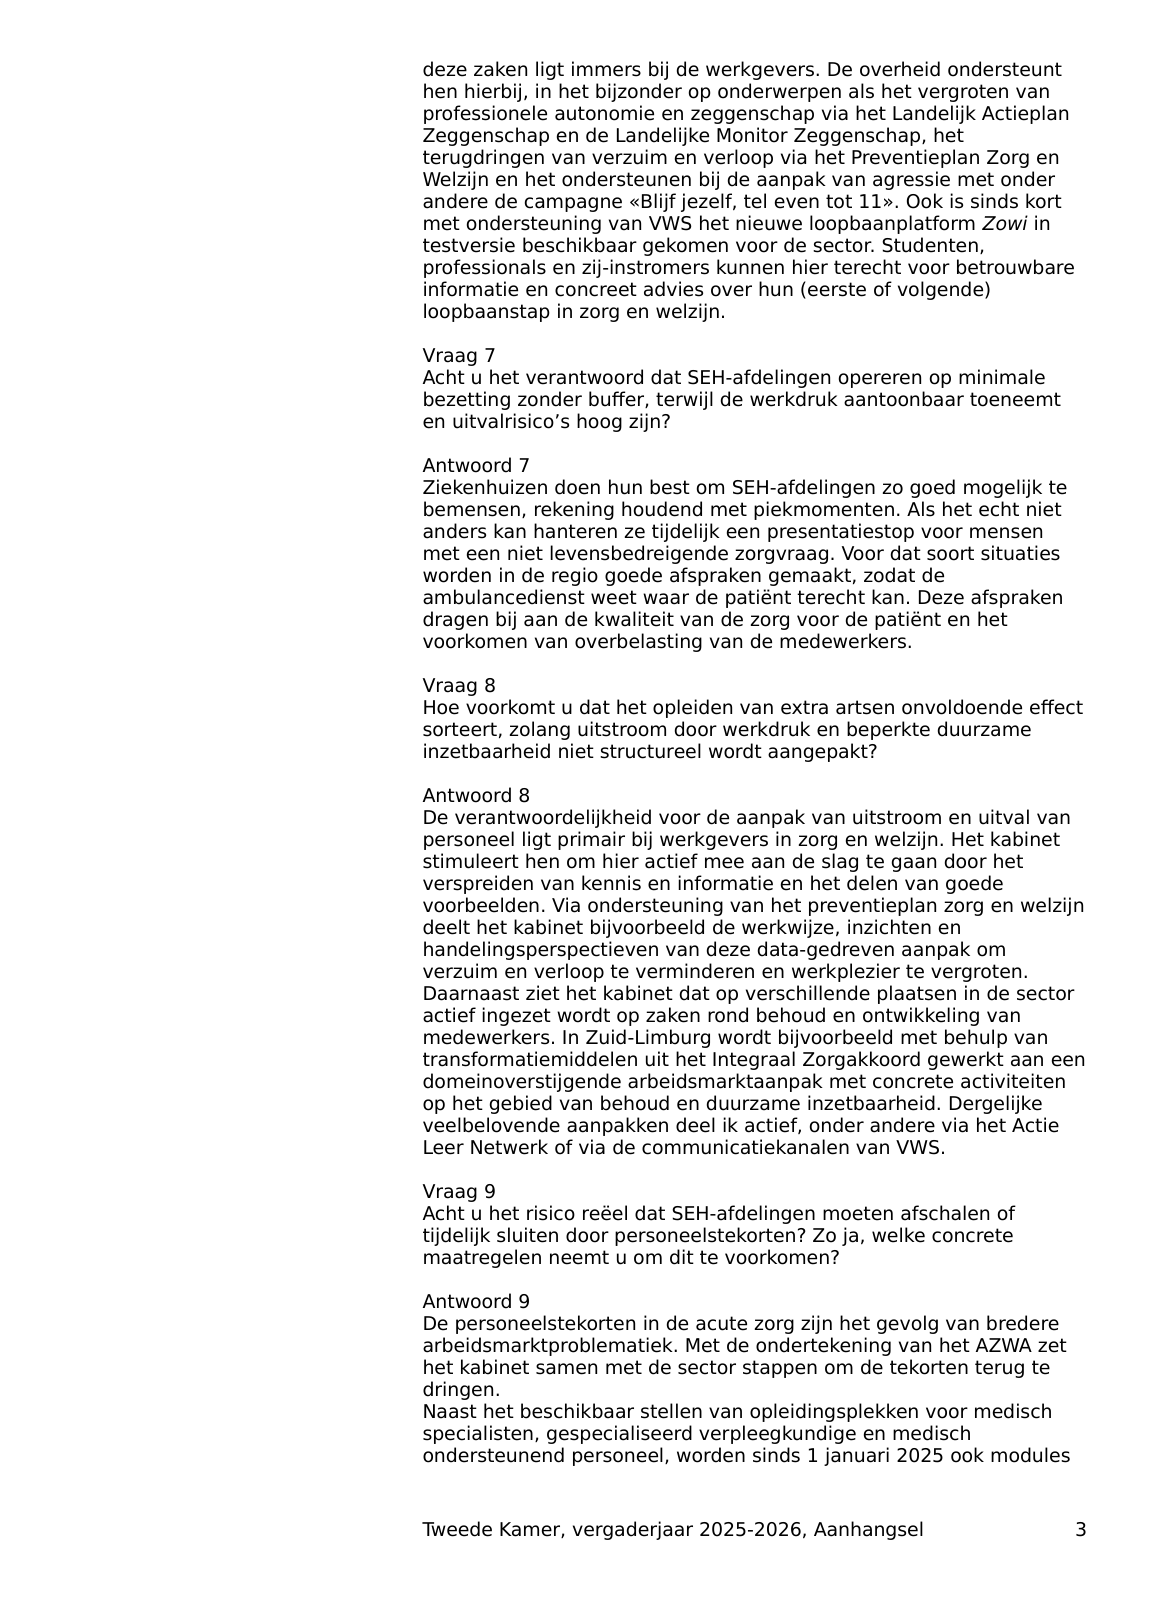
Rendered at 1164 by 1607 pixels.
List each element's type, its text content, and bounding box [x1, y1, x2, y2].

text Acht u het verantwoord dat SEH-afdelingen opereren op minimale bezetting zonder buffer, terwijl de werkdruk aantoonbaar toeneemt en uitvalrisico’s hoog zijn? [422, 367, 1087, 433]
text Vraag 7 [422, 345, 1087, 367]
text De personeelstekorten in de acute zorg zijn het gevolg van bredere arbeidsmarktproblematiek. Met de ondertekening van het AZWA zet het kabinet samen met de sector stappen om de tekorten terug te dringen. [422, 1313, 1087, 1401]
text Naast het beschikbaar stellen van opleidingsplekken voor medisch specialisten, gespecialiseerd verpleegkundige en medisch ondersteunend personeel, worden sinds 1 januari 2025 ook modules [422, 1401, 1087, 1467]
text Acht u het risico reëel dat SEH-afdelingen moeten afschalen of tijdelijk sluiten door personeelstekorten? Zo ja, welke concrete maatregelen neemt u om dit te voorkomen? [422, 1203, 1087, 1269]
text De verantwoordelijkheid voor de aanpak van uitstroom en uitval van personeel ligt primair bij werkgevers in zorg en welzijn. Het kabinet stimuleert hen om hier actief mee aan de slag te gaan door het verspreiden van kennis en informatie en het delen van goede voorbeelden. Via ondersteuning van het preventieplan zorg en welzijn deelt het kabinet bijvoorbeeld de werkwijze, inzichten en handelingsperspectieven van deze data-gedreven aanpak om verzuim en verloop te verminderen en werkplezier te vergroten. Daarnaast ziet het kabinet dat op verschillende plaatsen in de sector actief ingezet wordt op zaken rond behoud en ontwikkeling van medewerkers. In Zuid-Limburg wordt bijvoorbeeld met behulp van transformatiemiddelen uit het Integraal Zorgakkoord gewerkt aan een domeinoverstijgende arbeidsmarktaanpak met concrete activiteiten op het gebied van behoud en duurzame inzetbaarheid. Dergelijke veelbelovende aanpakken deel ik actief, onder andere via het Actie Leer Netwerk of via de communicatiekanalen van VWS. [422, 807, 1087, 1159]
text Antwoord 9 [422, 1291, 1087, 1313]
text Ziekenhuizen doen hun best om SEH-afdelingen zo goed mogelijk te bemensen, rekening houdend met piekmomenten. Als het echt niet anders kan hanteren ze tijdelijk een presentatiestop voor mensen met een niet levensbedreigende zorgvraag. Voor dat soort situaties worden in de regio goede afspraken gemaakt, zodat de ambulancedienst weet waar de patiënt terecht kan. Deze afspraken dragen bij aan de kwaliteit van de zorg voor de patiënt en het voorkomen van overbelasting van de medewerkers. [422, 477, 1087, 653]
text Vraag 8 [422, 675, 1087, 697]
text Vraag 9 [422, 1181, 1087, 1203]
text Antwoord 7 [422, 455, 1087, 477]
text Antwoord 8 [422, 785, 1087, 807]
text Hoe voorkomt u dat het opleiden van extra artsen onvoldoende effect sorteert, zolang uitstroom door werkdruk en beperkte duurzame inzetbaarheid niet structureel wordt aangepakt? [422, 697, 1087, 763]
text deze zaken ligt immers bij de werkgevers. De overheid ondersteunt hen hierbij, in het bijzonder op onderwerpen als het vergroten van professionele autonomie en zeggenschap via het Landelijk Actieplan Zeggenschap en de Landelijke Monitor Zeggenschap, het terugdringen van verzuim en verloop via het Preventieplan Zorg en Welzijn en het ondersteunen bij de aanpak van agressie met onder andere de campagne «Blijf jezelf, tel even tot 11». Ook is sinds kort met ondersteuning van VWS het nieuwe loopbaanplatform Zowi in testversie beschikbaar gekomen voor de sector. Studenten, professionals en zij-instromers kunnen hier terecht voor betrouwbare informatie en concreet advies over hun (eerste of volgende) loopbaanstap in zorg en welzijn. [422, 59, 1087, 323]
